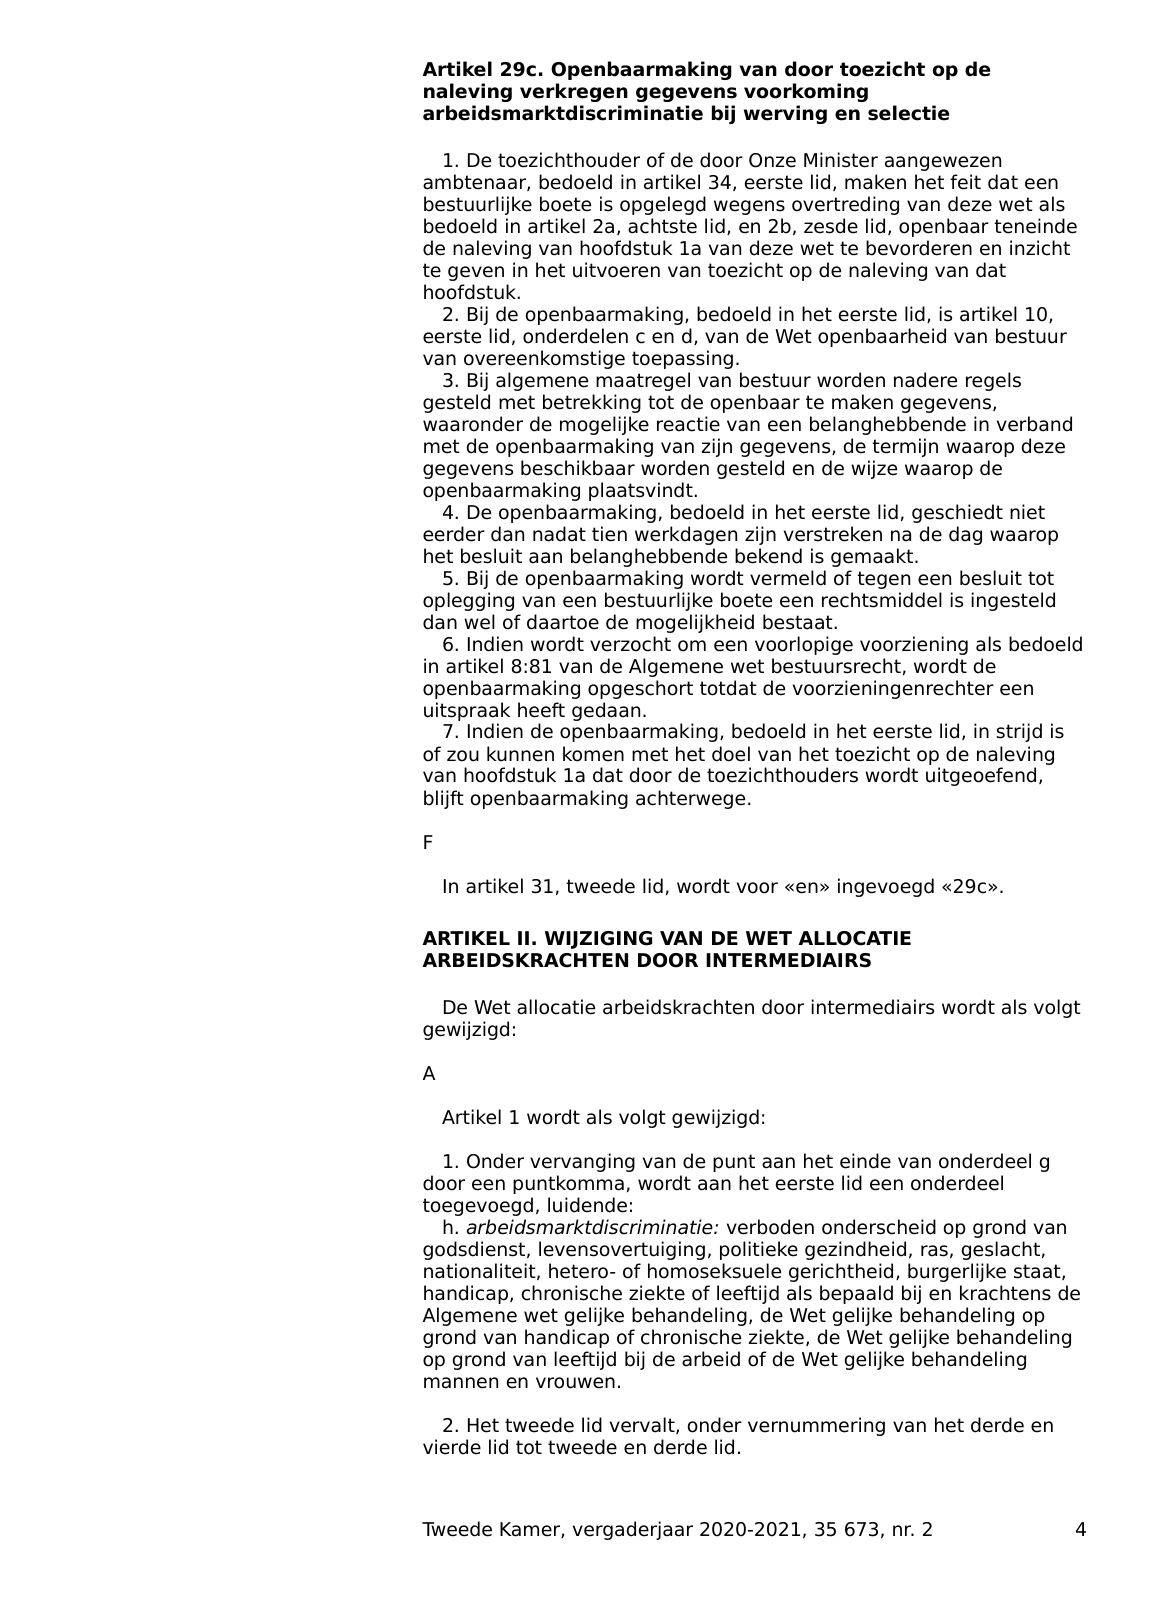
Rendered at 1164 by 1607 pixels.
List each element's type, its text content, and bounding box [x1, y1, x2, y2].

text F [422, 832, 1087, 853]
text Artikel 1 wordt als volgt gewijzigd: [422, 1107, 1087, 1129]
text h. arbeidsmarktdiscriminatie: verboden onderscheid op grond van godsdienst, levensovertuiging, politieke gezindheid, ras, geslacht, nationaliteit, hetero- of homoseksuele gerichtheid, burgerlijke staat, handicap, chronische ziekte of leeftijd als bepaald bij en krachtens de Algemene wet gelijke behandeling, de Wet gelijke behandeling op grond van handicap of chronische ziekte, de Wet gelijke behandeling op grond van leeftijd bij de arbeid of de Wet gelijke behandeling mannen en vrouwen. [422, 1217, 1087, 1393]
text 6. Indien wordt verzocht om een voorlopige voorziening als bedoeld in artikel 8:81 van de Algemene wet bestuursrecht, wordt de openbaarmaking opgeschort totdat de voorzieningenrechter een uitspraak heeft gedaan. [422, 633, 1087, 721]
subtitle Artikel 29c. Openbaarmaking van door toezicht op de naleving verkregen gegevens voorkoming arbeidsmarktdiscriminatie bij werving en selectie [422, 59, 1087, 125]
text 2. Het tweede lid vervalt, onder vernummering van het derde en vierde lid tot tweede en derde lid. [422, 1415, 1087, 1459]
text De Wet allocatie arbeidskrachten door intermediairs wordt als volgt gewijzigd: [422, 997, 1087, 1041]
text 2. Bij de openbaarmaking, bedoeld in het eerste lid, is artikel 10, eerste lid, onderdelen c en d, van de Wet openbaarheid van bestuur van overeenkomstige toepassing. [422, 304, 1087, 370]
text 5. Bij de openbaarmaking wordt vermeld of tegen een besluit tot oplegging van een bestuurlijke boete een rechtsmiddel is ingesteld dan wel of daartoe de mogelijkheid bestaat. [422, 568, 1087, 633]
text 4. De openbaarmaking, bedoeld in het eerste lid, geschiedt niet eerder dan nadat tien werkdagen zijn verstreken na de dag waarop het besluit aan belanghebbende bekend is gemaakt. [422, 502, 1087, 568]
text 3. Bij algemene maatregel van bestuur worden nadere regels gesteld met betrekking tot de openbaar te maken gegevens, waaronder de mogelijke reactie van een belanghebbende in verband met de openbaarmaking van zijn gegevens, de termijn waarop deze gegevens beschikbaar worden gesteld en de wijze waarop de openbaarmaking plaatsvindt. [422, 370, 1087, 502]
text In artikel 31, tweede lid, wordt voor «en» ingevoegd «29c». [422, 876, 1087, 898]
subtitle ARTIKEL II. WIJZIGING VAN DE WET ALLOCATIE ARBEIDSKRACHTEN DOOR INTERMEDIAIRS [422, 928, 1087, 972]
text A [422, 1063, 1087, 1085]
text 7. Indien de openbaarmaking, bedoeld in het eerste lid, in strijd is of zou kunnen komen met het doel van het toezicht op de naleving van hoofdstuk 1a dat door de toezichthouders wordt uitgeoefend, blijft openbaarmaking achterwege. [422, 721, 1087, 809]
text 1. Onder vervanging van de punt aan het einde van onderdeel g door een puntkomma, wordt aan het eerste lid een onderdeel toegevoegd, luidende: [422, 1151, 1087, 1217]
text 1. De toezichthouder of de door Onze Minister aangewezen ambtenaar, bedoeld in artikel 34, eerste lid, maken het feit dat een bestuurlijke boete is opgelegd wegens overtreding van deze wet als bedoeld in artikel 2a, achtste lid, en 2b, zesde lid, openbaar teneinde de naleving van hoofdstuk 1a van deze wet te bevorderen en inzicht te geven in het uitvoeren van toezicht op de naleving van dat hoofdstuk. [422, 150, 1087, 304]
